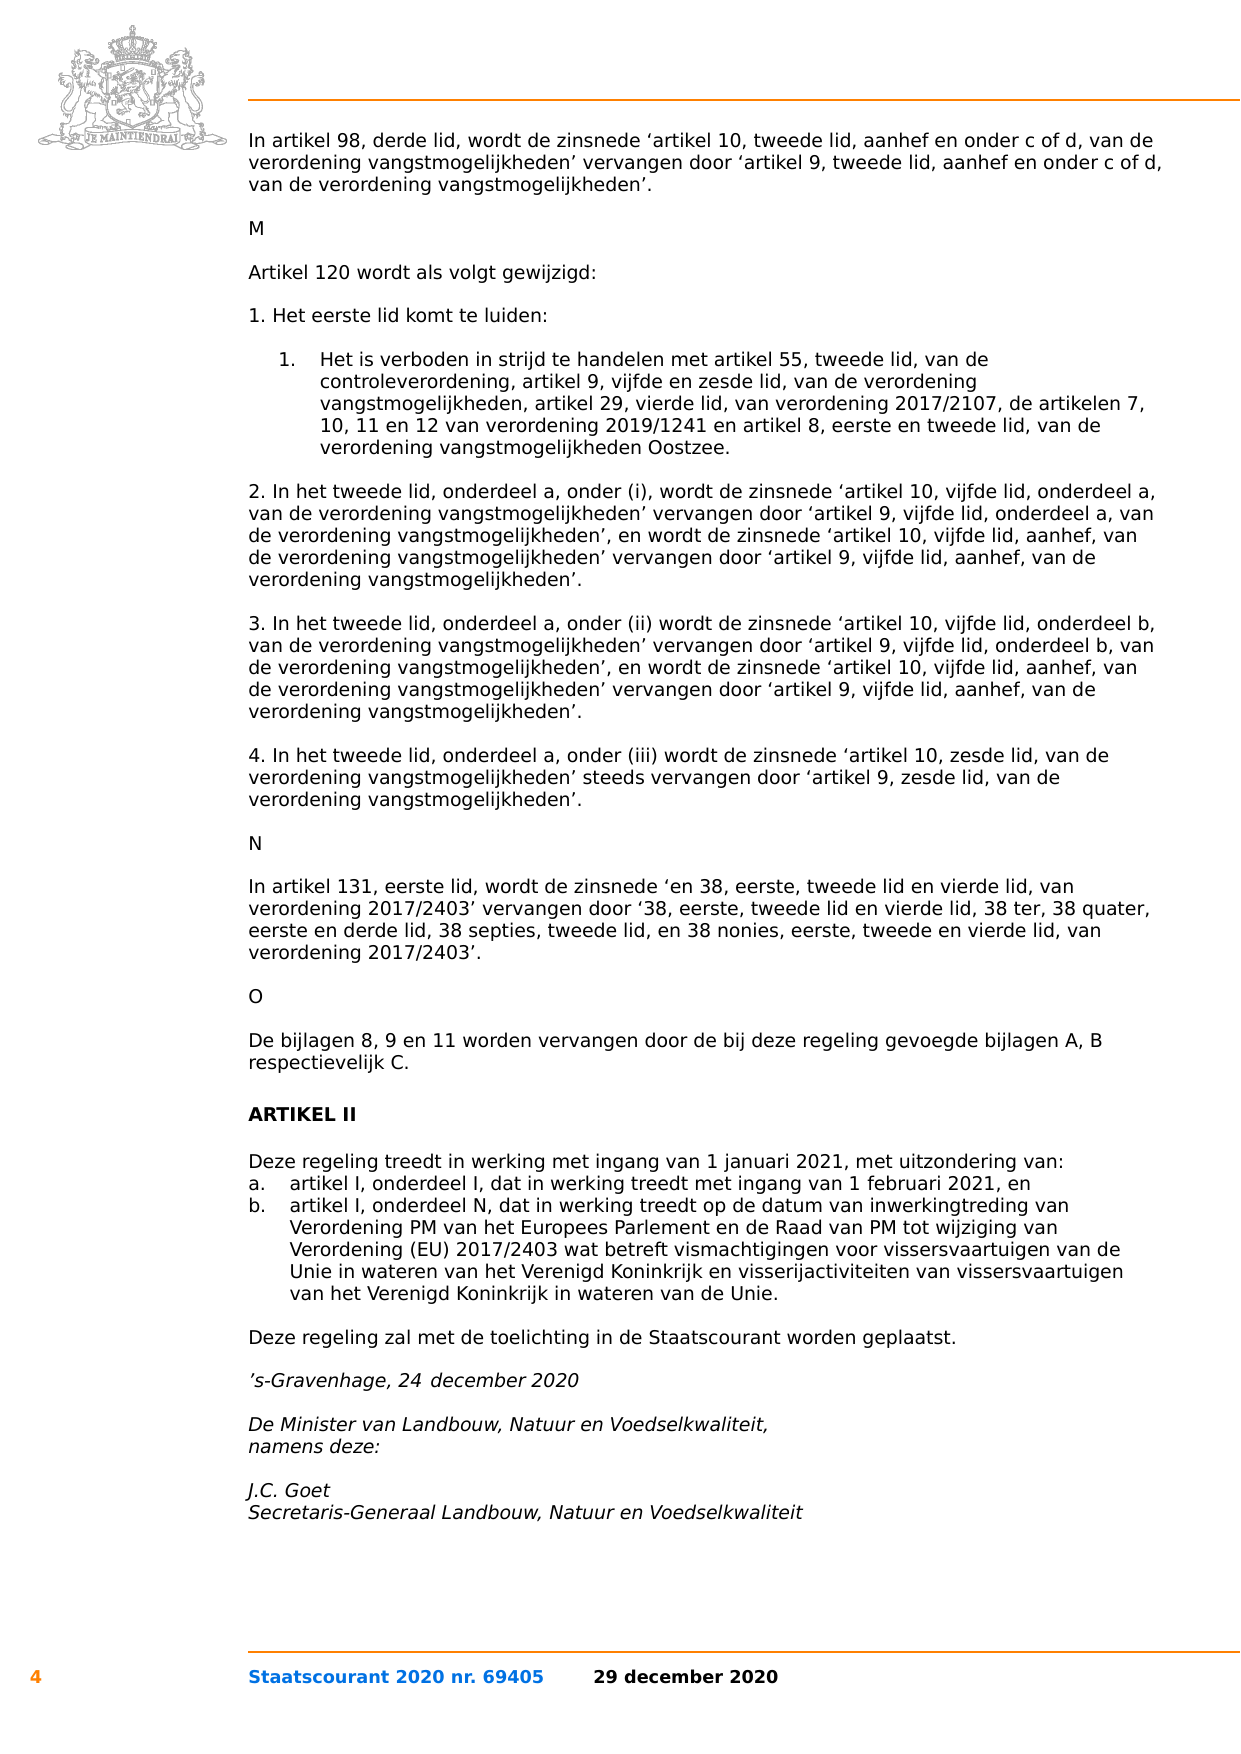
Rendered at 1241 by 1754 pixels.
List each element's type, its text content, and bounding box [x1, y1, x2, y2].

text O [248, 986, 1163, 1008]
text b. artikel I, onderdeel N, dat in werking treedt op de datum van inwerkingtreding van Verordening PM van het Europees Parlement en de Raad van PM tot wijziging van Verordening (EU) 2017/2403 wat betreft vismachtigingen voor vissersvaartuigen van de Unie in wateren van het Verenigd Koninkrijk en visserijactiviteiten van vissersvaartuigen van het Verenigd Koninkrijk in wateren van de Unie. [248, 1195, 1163, 1305]
picture [38, 25, 227, 150]
text In artikel 98, derde lid, wordt de zinsnede ‘artikel 10, tweede lid, aanhef en onder c of d, van de verordening vangstmogelijkheden’ vervangen door ‘artikel 9, tweede lid, aanhef en onder c of d, van de verordening vangstmogelijkheden’. [248, 130, 1163, 196]
text 2. In het tweede lid, onderdeel a, onder (i), wordt de zinsnede ‘artikel 10, vijfde lid, onderdeel a, van de verordening vangstmogelijkheden’ vervangen door ‘artikel 9, vijfde lid, onderdeel a, van de verordening vangstmogelijkheden’, en wordt de zinsnede ‘artikel 10, vijfde lid, aanhef, van de verordening vangstmogelijkheden’ vervangen door ‘artikel 9, vijfde lid, aanhef, van de verordening vangstmogelijkheden’. [248, 481, 1163, 591]
text ’s-Gravenhage, 24 december 2020 [248, 1370, 1163, 1392]
text M [248, 218, 1163, 240]
text Artikel 120 wordt als volgt gewijzigd: [248, 262, 1163, 283]
text 1. Het is verboden in strijd te handelen met artikel 55, tweede lid, van de controleverordening, artikel 9, vijfde en zesde lid, van de verordening vangstmogelijkheden, artikel 29, vierde lid, van verordening 2017/2107, de artikelen 7, 10, 11 en 12 van verordening 2019/1241 en artikel 8, eerste en tweede lid, van de verordening vangstmogelijkheden Oostzee. [278, 349, 1163, 459]
subtitle ARTIKEL II [248, 1104, 1163, 1126]
text N [248, 832, 1163, 854]
text Deze regeling zal met de toelichting in de Staatscourant worden geplaatst. [248, 1327, 1163, 1348]
text In artikel 131, eerste lid, wordt de zinsnede ‘en 38, eerste, tweede lid en vierde lid, van verordening 2017/2403’ vervangen door ‘38, eerste, tweede lid en vierde lid, 38 ter, 38 quater, eerste en derde lid, 38 septies, tweede lid, en 38 nonies, eerste, tweede en vierde lid, van verordening 2017/2403’. [248, 876, 1163, 964]
text Deze regeling treedt in werking met ingang van 1 januari 2021, met uitzondering van: [248, 1151, 1163, 1173]
text a. artikel I, onderdeel I, dat in werking treedt met ingang van 1 februari 2021, en [248, 1173, 1163, 1195]
text De Minister van Landbouw, Natuur en Voedselkwaliteit, namens deze: J.C. Goet Secretaris-Generaal Landbouw, Natuur en Voedselkwaliteit [248, 1414, 1163, 1524]
text 3. In het tweede lid, onderdeel a, onder (ii) wordt de zinsnede ‘artikel 10, vijfde lid, onderdeel b, van de verordening vangstmogelijkheden’ vervangen door ‘artikel 9, vijfde lid, onderdeel b, van de verordening vangstmogelijkheden’, en wordt de zinsnede ‘artikel 10, vijfde lid, aanhef, van de verordening vangstmogelijkheden’ vervangen door ‘artikel 9, vijfde lid, aanhef, van de verordening vangstmogelijkheden’. [248, 613, 1163, 723]
text De bijlagen 8, 9 en 11 worden vervangen door de bij deze regeling gevoegde bijlagen A, B respectievelijk C. [248, 1030, 1163, 1074]
text 4. In het tweede lid, onderdeel a, onder (iii) wordt de zinsnede ‘artikel 10, zesde lid, van de verordening vangstmogelijkheden’ steeds vervangen door ‘artikel 9, zesde lid, van de verordening vangstmogelijkheden’. [248, 744, 1163, 811]
text 1. Het eerste lid komt te luiden: [248, 305, 1163, 327]
